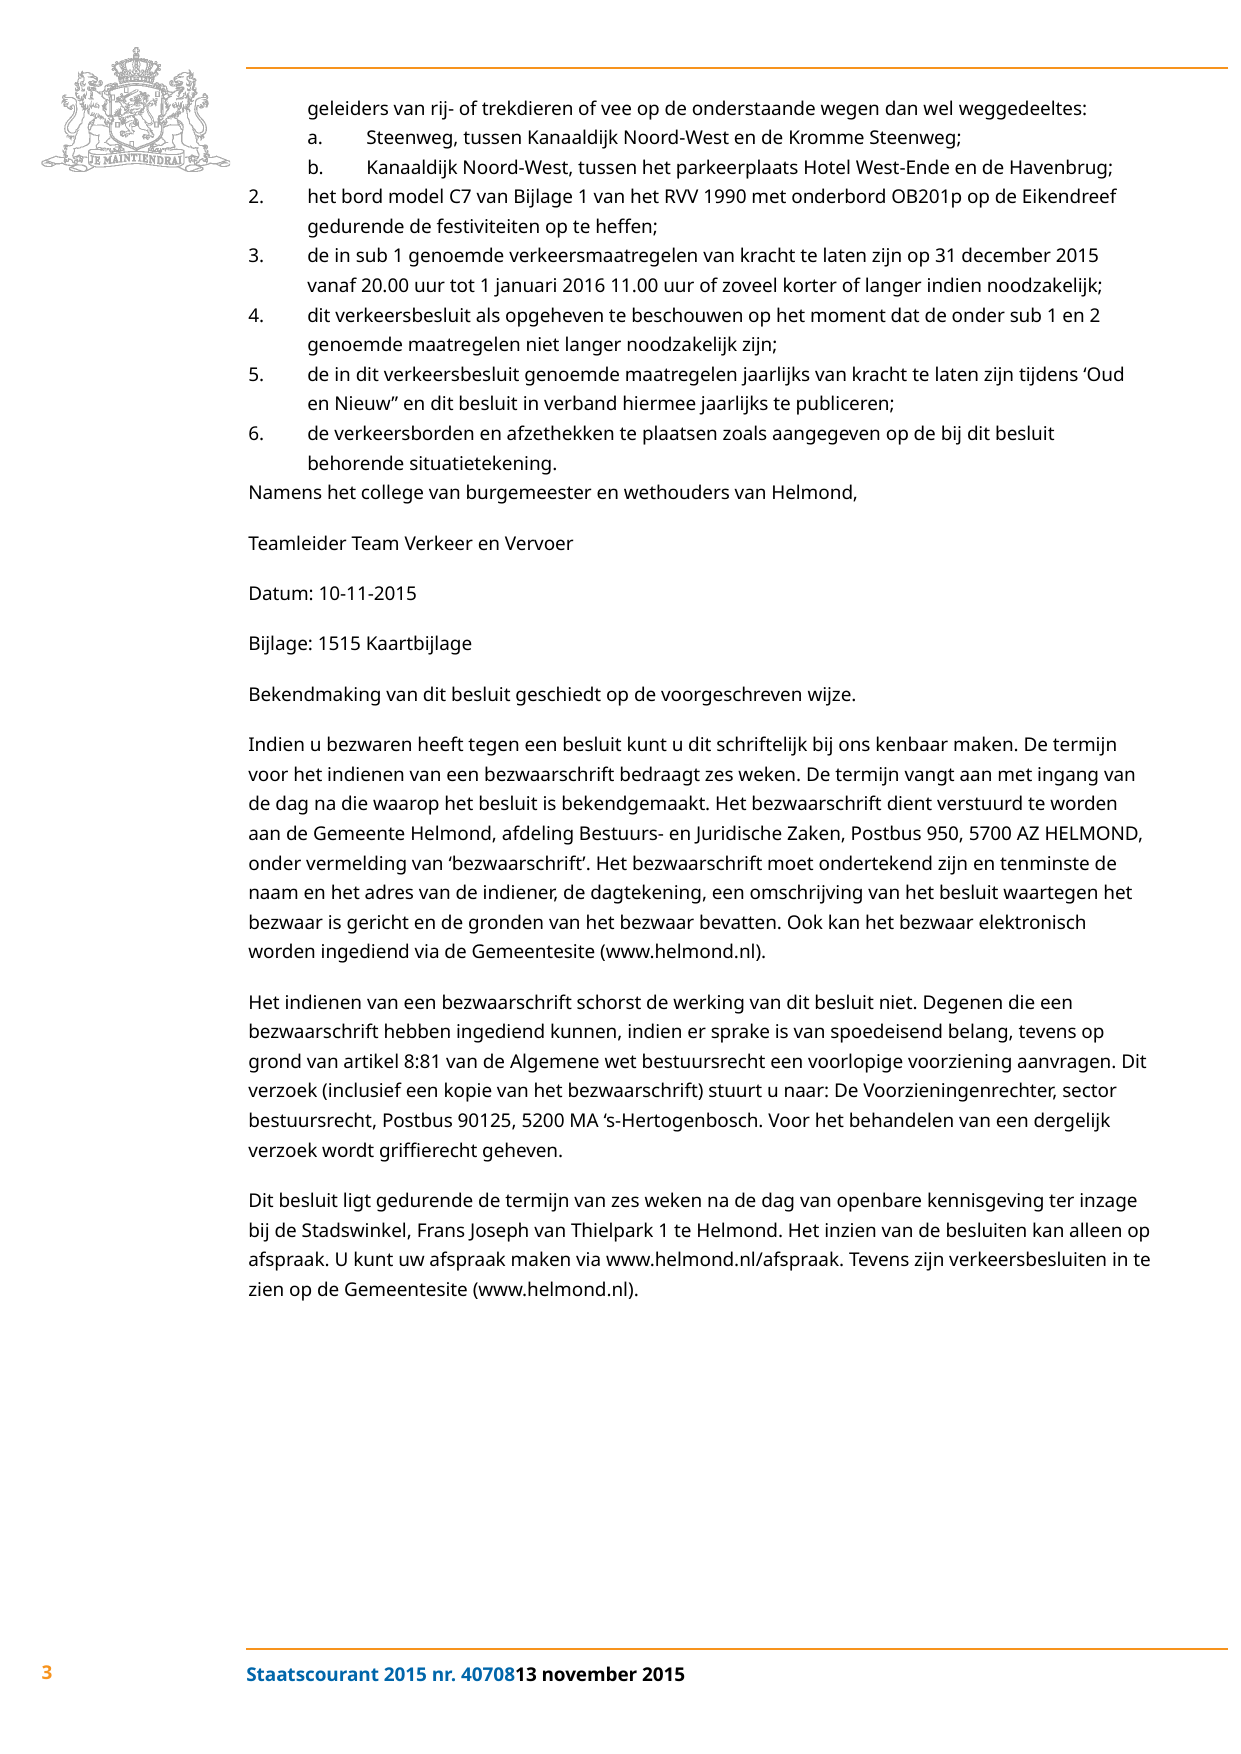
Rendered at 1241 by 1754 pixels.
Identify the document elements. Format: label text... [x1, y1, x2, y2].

list de in dit verkeersbesluit genoemde maatregelen jaarlijks van kracht te laten zijn tijdens ‘Oud en Nieuw” en dit besluit in verband hiermee jaarlijks te publiceren; [248, 361, 1152, 416]
text Namens het college van burgemeester en wethouders van Helmond, [248, 479, 1152, 505]
text Het indienen van een bezwaarschrift schorst de werking van dit besluit niet. Degenen die een bezwaarschrift hebben ingediend kunnen, indien er sprake is van spoedeisend belang, tevens op grond van artikel 8:81 van de Algemene wet bestuursrecht een voorlopige voorziening aanvragen. Dit verzoek (inclusief een kopie van het bezwaarschrift) stuurt u naar: De Voorzieningenrechter, sector bestuursrecht, Postbus 90125, 5200 MA ‘s-Hertogenbosch. Voor het behandelen van een dergelijk verzoek wordt griffierecht geheven. [248, 989, 1152, 1163]
list de in sub 1 genoemde verkeersmaatregelen van kracht te laten zijn op 31 december 2015 vanaf 20.00 uur tot 1 januari 2016 11.00 uur of zoveel korter of langer indien noodzakelijk; [248, 243, 1152, 298]
text Bijlage: 1515 Kaartbijlage [248, 631, 1152, 656]
picture [41, 47, 231, 172]
list het bord model C7 van Bijlage 1 van het RVV 1990 met onderbord OB201p op de Eikendreef gedurende de festiviteiten op te heffen; [248, 183, 1152, 239]
list de verkeersborden en afzethekken te plaatsen zoals aangegeven op de bij dit besluit behorende situatietekening. [248, 420, 1152, 476]
text Datum: 10-11-2015 [248, 580, 1152, 606]
text Teamleider Team Verkeer en Vervoer [248, 530, 1152, 556]
list dit verkeersbesluit als opgeheven te beschouwen op het moment dat de onder sub 1 en 2 genoemde maatregelen niet langer noodzakelijk zijn; [248, 302, 1152, 357]
list geleiders van rij- of trekdieren of vee op de onderstaande wegen dan wel weggedeeltes: [248, 95, 1152, 121]
text Indien u bezwaren heeft tegen een besluit kunt u dit schriftelijk bij ons kenbaar maken. De termijn voor het indienen van een bezwaarschrift bedraagt zes weken. De termijn vangt aan met ingang van de dag na die waarop het besluit is bekendgemaakt. Het bezwaarschrift dient verstuurd te worden aan de Gemeente Helmond, afdeling Bestuurs- en Juridische Zaken, Postbus 950, 5700 AZ HELMOND, onder vermelding van ‘bezwaarschrift’. Het bezwaarschrift moet ondertekend zijn en tenminste de naam en het adres van de indiener, de dagtekening, een omschrijving van het besluit waartegen het bezwaar is gericht en de gronden van het bezwaar bevatten. Ook kan het bezwaar elektronisch worden ingediend via de Gemeentesite (www.helmond.nl). [248, 731, 1152, 964]
text Dit besluit ligt gedurende de termijn van zes weken na de dag van openbare kennisgeving ter inzage bij de Stadswinkel, Frans Joseph van Thielpark 1 te Helmond. Het inzien van de besluiten kan alleen op afspraak. U kunt uw afspraak maken via www.helmond.nl/afspraak. Tevens zijn verkeersbesluiten in te zien op de Gemeentesite (www.helmond.nl). [248, 1187, 1152, 1302]
list Steenweg, tussen Kanaaldijk Noord-West en de Kromme Steenweg; [307, 124, 1152, 150]
list Kanaaldijk Noord-West, tussen het parkeerplaats Hotel West-Ende en de Havenbrug; [307, 154, 1152, 180]
text Bekendmaking van dit besluit geschiedt op de voorgeschreven wijze. [248, 681, 1152, 707]
